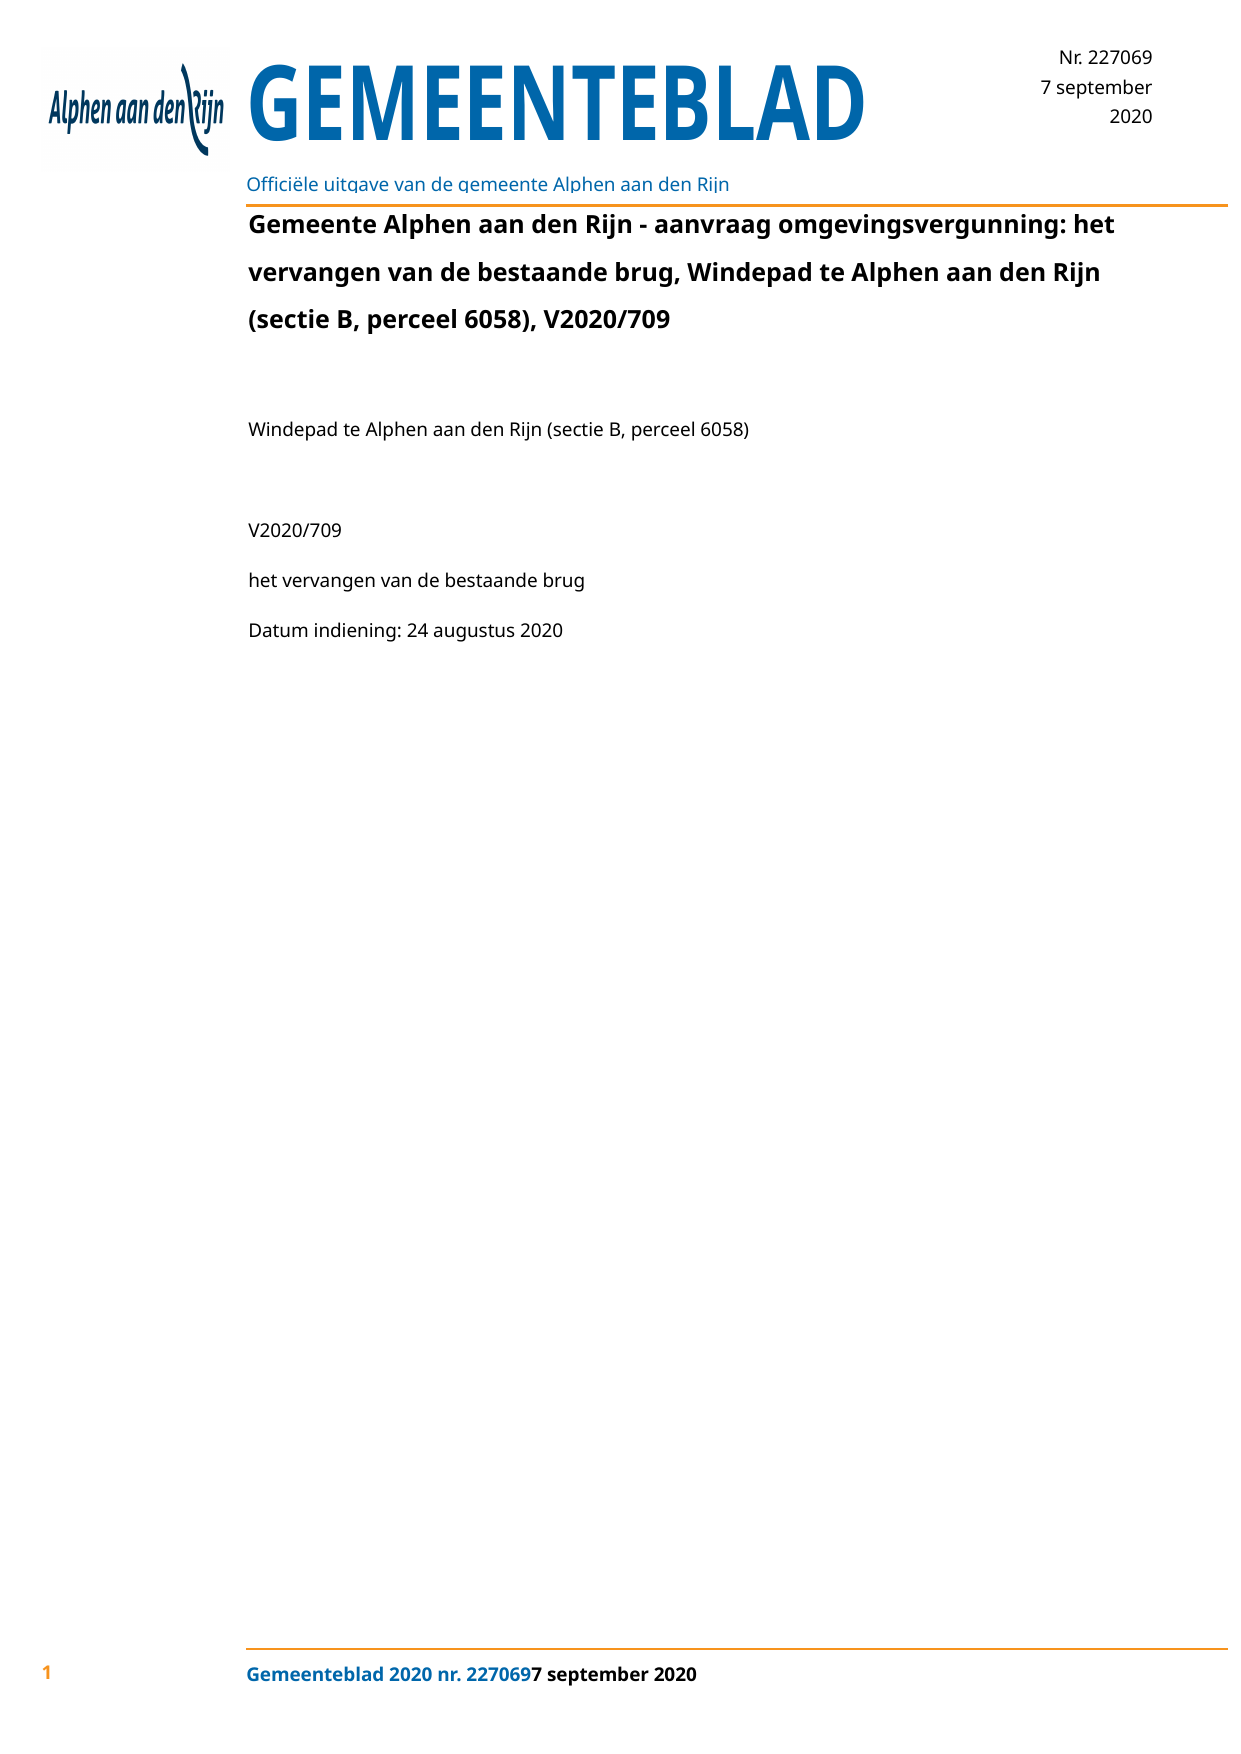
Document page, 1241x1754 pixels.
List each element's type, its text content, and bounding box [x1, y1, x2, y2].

text V2020/709 [248, 517, 1152, 542]
text het vervangen van de bestaande brug [248, 567, 1152, 593]
picture [41, 47, 231, 172]
text Windepad te Alphen aan den Rijn (sectie B, perceel 6058) [248, 416, 1152, 442]
text Gemeente Alphen aan den Rijn - aanvraag omgevingsvergunning: het vervangen van de bestaande brug, Windepad te Alphen aan den Rijn (sectie B, perceel 6058), V2020/709 [248, 207, 1152, 336]
text Datum indiening: 24 augustus 2020 [248, 618, 1152, 643]
